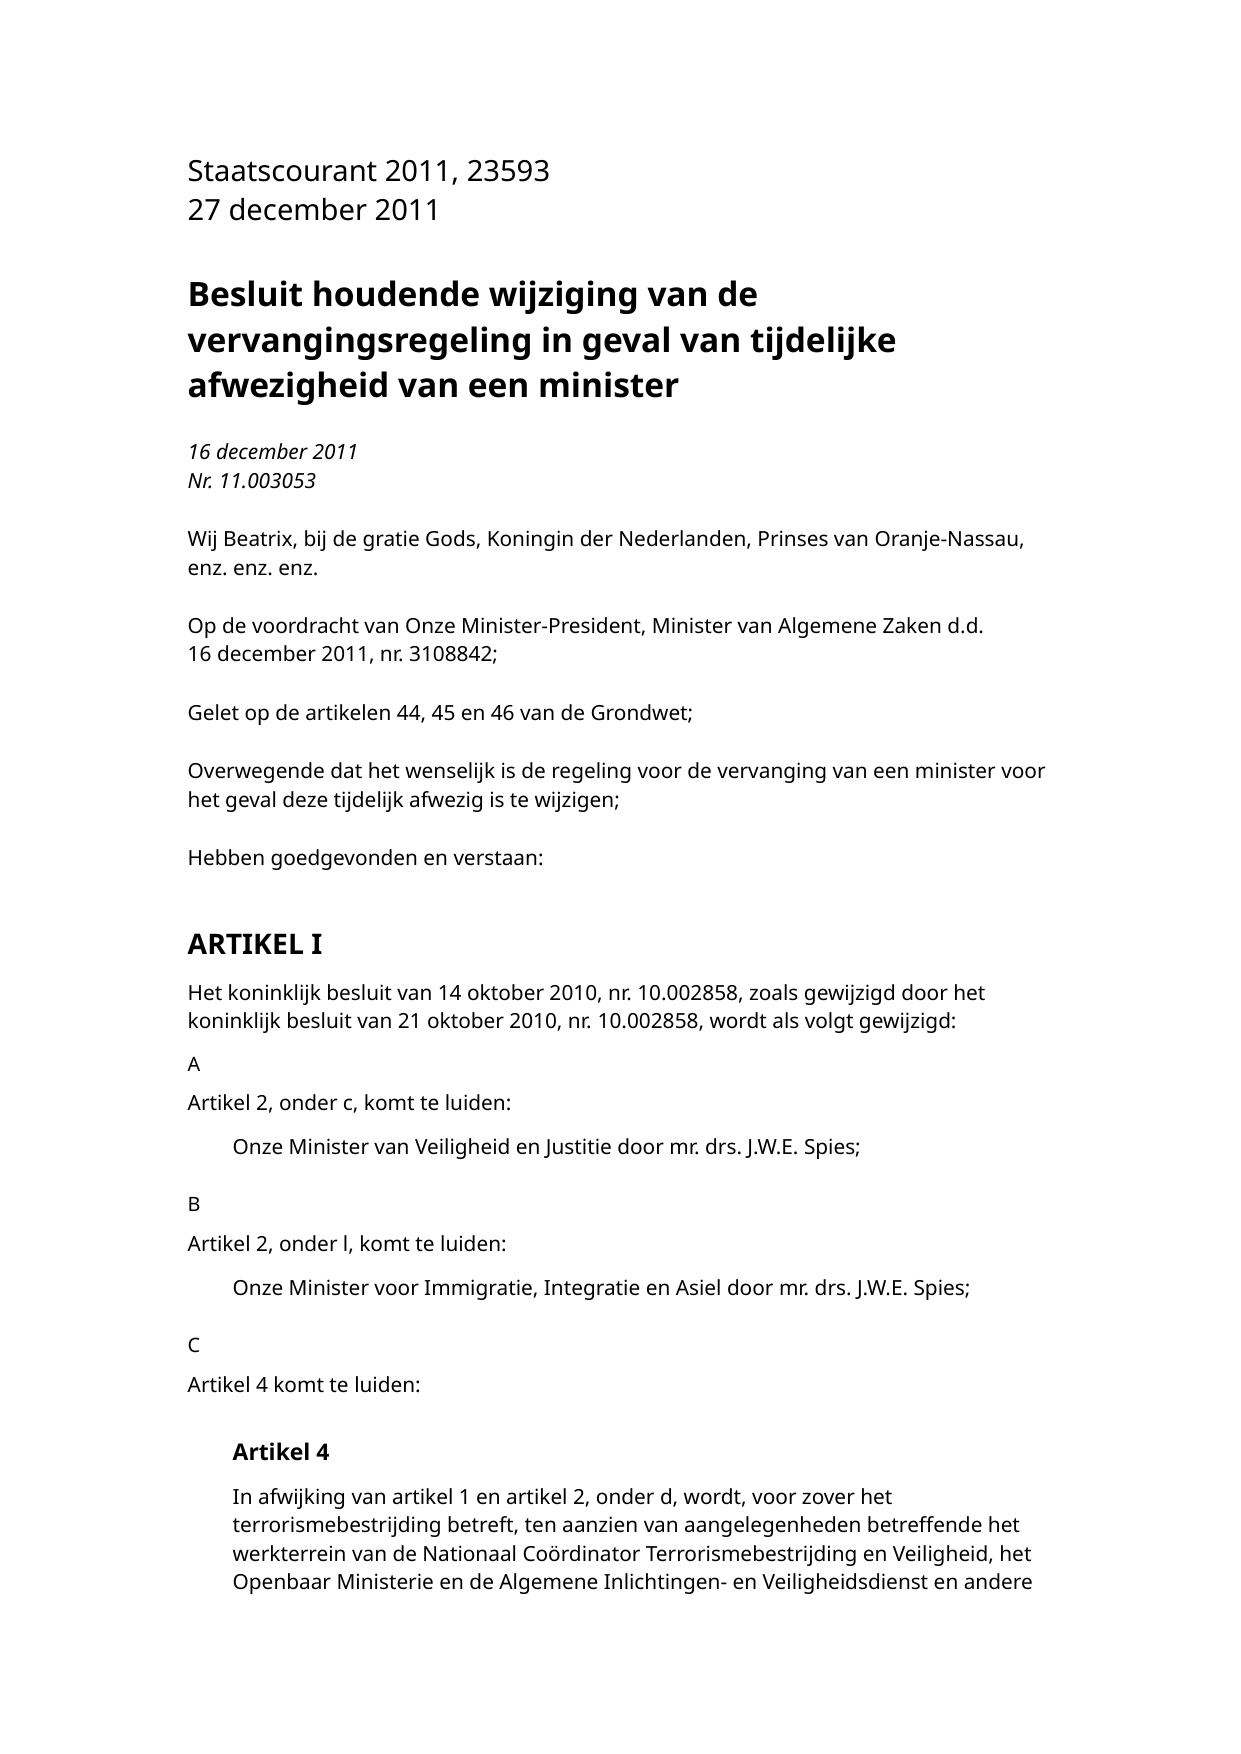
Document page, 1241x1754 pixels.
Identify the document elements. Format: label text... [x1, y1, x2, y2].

text Het koninklijk besluit van 14 oktober 2010, nr. 10.002858, zoals gewijzigd door het koninklijk besluit van 21 oktober 2010, nr. 10.002858, wordt als volgt gewijzigd: [187, 978, 1053, 1035]
text Artikel 2, onder l, komt te luiden: [187, 1229, 1053, 1258]
subtitle ARTIKEL I [187, 924, 1053, 963]
text 27 december 2011 [187, 190, 1053, 229]
text Overwegende dat het wenselijk is de regeling voor de vervanging van een minister voor het geval deze tijdelijk afwezig is te wijzigen; [187, 756, 1053, 813]
text Onze Minister voor Immigratie, Integratie en Asiel door mr. drs. J.W.E. Spies; [232, 1273, 1053, 1301]
text Artikel 4 komt te luiden: [187, 1370, 1053, 1398]
subtitle Artikel 4 [232, 1436, 1053, 1467]
text 16 december 2011 [187, 437, 1053, 466]
subtitle Besluit houdende wijziging van de vervangingsregeling in geval van tijdelijke afwezigheid van een minister [187, 271, 1053, 407]
text In afwijking van artikel 1 en artikel 2, onder d, wordt, voor zover het terrorismebestrijding betreft, ten aanzien van aangelegenheden betreffende het werkterrein van de Nationaal Coördinator Terrorismebestrijding en Veiligheid, het Openbaar Ministerie en de Algemene Inlichtingen- en Veiligheidsdienst en andere [232, 1482, 1053, 1596]
text Onze Minister van Veiligheid en Justitie door mr. drs. J.W.E. Spies; [232, 1132, 1053, 1160]
text Wij Beatrix, bij de gratie Gods, Koningin der Nederlanden, Prinses van Oranje-Nassau, enz. enz. enz. [187, 524, 1053, 581]
text Artikel 2, onder c, komt te luiden: [187, 1088, 1053, 1117]
text A [187, 1050, 1053, 1077]
text B [187, 1190, 1053, 1217]
text Op de voordracht van Onze Minister-President, Minister van Algemene Zaken d.d. 16 december 2011, nr. 3108842; [187, 611, 1053, 668]
text Staatscourant 2011, 23593 [187, 150, 1053, 190]
text Hebben goedgevonden en verstaan: [187, 843, 1053, 872]
text C [187, 1331, 1053, 1358]
text Gelet op de artikelen 44, 45 en 46 van de Grondwet; [187, 698, 1053, 726]
text Nr. 11.003053 [187, 466, 1053, 494]
